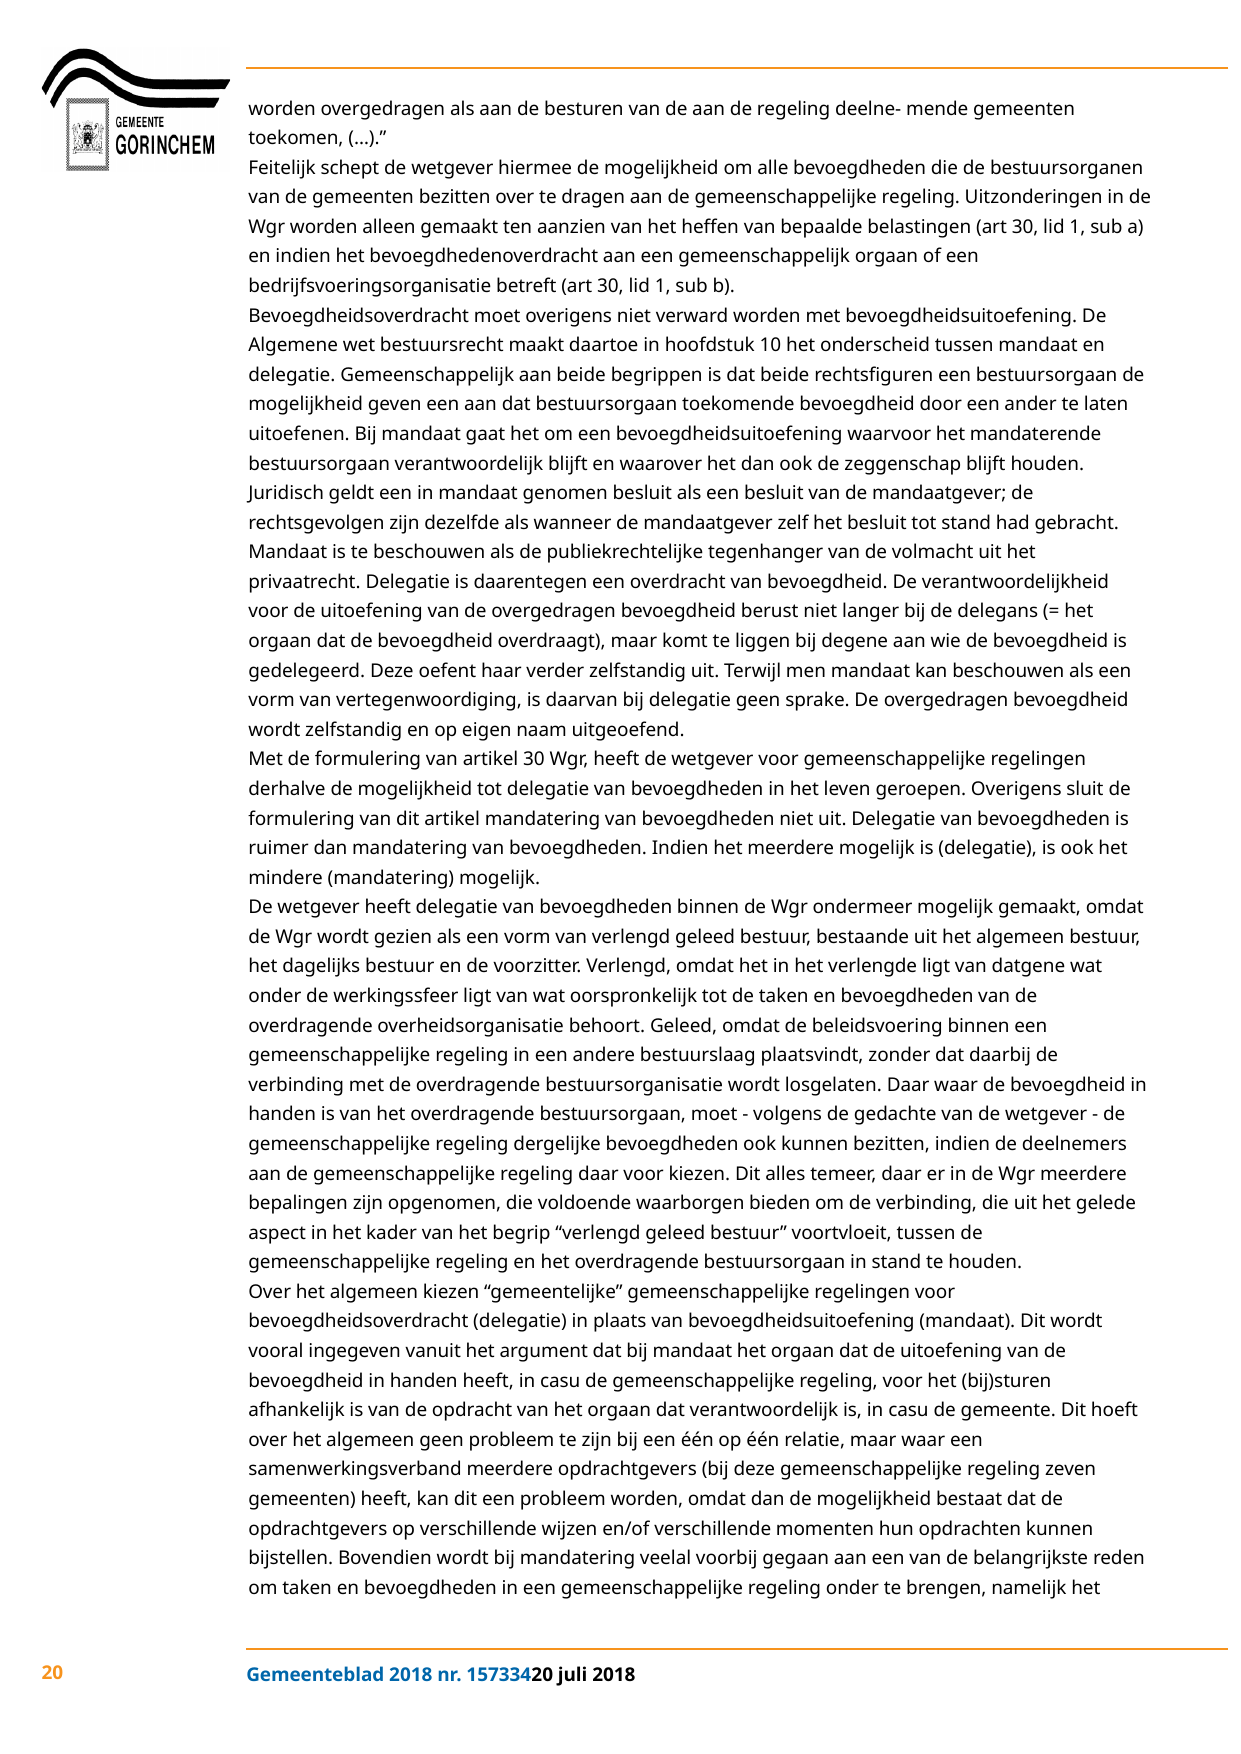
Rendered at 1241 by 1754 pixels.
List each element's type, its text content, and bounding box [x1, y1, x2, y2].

text Bevoegdheidsoverdracht moet overigens niet verward worden met bevoegdheidsuitoefening. De Algemene wet bestuursrecht maakt daartoe in hoofdstuk 10 het onderscheid tussen mandaat en delegatie. Gemeenschappelijk aan beide begrippen is dat beide rechtsfiguren een bestuursorgaan de mogelijkheid geven een aan dat bestuursorgaan toekomende bevoegdheid door een ander te laten uitoefenen. Bij mandaat gaat het om een bevoegdheidsuitoefening waarvoor het mandaterende bestuursorgaan verantwoordelijk blijft en waarover het dan ook de zeggenschap blijft houden. Juridisch geldt een in mandaat genomen besluit als een besluit van de mandaatgever; de rechtsgevolgen zijn dezelfde als wanneer de mandaatgever zelf het besluit tot stand had gebracht. Mandaat is te beschouwen als de publiekrechtelijke tegenhanger van de volmacht uit het privaatrecht. Delegatie is daarentegen een overdracht van bevoegdheid. De verantwoordelijkheid voor de uitoefening van de overgedragen bevoegdheid berust niet langer bij de delegans (= het orgaan dat de bevoegdheid overdraagt), maar komt te liggen bij degene aan wie de bevoegdheid is gedelegeerd. Deze oefent haar verder zelfstandig uit. Terwijl men mandaat kan beschouwen als een vorm van vertegenwoordiging, is daarvan bij delegatie geen sprake. De overgedragen bevoegdheid wordt zelfstandig en op eigen naam uitgeoefend. [248, 302, 1152, 742]
text worden overgedragen als aan de besturen van de aan de regeling deelne- mende gemeenten toekomen, (…).” [248, 95, 1152, 150]
text Feitelijk schept de wetgever hiermee de mogelijkheid om alle bevoegdheden die de bestuursorganen van de gemeenten bezitten over te dragen aan de gemeenschappelijke regeling. Uitzonderingen in de Wgr worden alleen gemaakt ten aanzien van het heffen van bepaalde belastingen (art 30, lid 1, sub a) en indien het bevoegdhedenoverdracht aan een gemeenschappelijk orgaan of een bedrijfsvoeringsorganisatie betreft (art 30, lid 1, sub b). [248, 154, 1152, 298]
text De wetgever heeft delegatie van bevoegdheden binnen de Wgr ondermeer mogelijk gemaakt, omdat de Wgr wordt gezien als een vorm van verlengd geleed bestuur, bestaande uit het algemeen bestuur, het dagelijks bestuur en de voorzitter. Verlengd, omdat het in het verlengde ligt van datgene wat onder de werkingssfeer ligt van wat oorspronkelijk tot de taken en bevoegdheden van de overdragende overheidsorganisatie behoort. Geleed, omdat de beleidsvoering binnen een gemeenschappelijke regeling in een andere bestuurslaag plaatsvindt, zonder dat daarbij de verbinding met de overdragende bestuursorganisatie wordt losgelaten. Daar waar de bevoegdheid in handen is van het overdragende bestuursorgaan, moet - volgens de gedachte van de wetgever - de gemeenschappelijke regeling dergelijke bevoegdheden ook kunnen bezitten, indien de deelnemers aan de gemeenschappelijke regeling daar voor kiezen. Dit alles temeer, daar er in de Wgr meerdere bepalingen zijn opgenomen, die voldoende waarborgen bieden om de verbinding, die uit het gelede aspect in het kader van het begrip “verlengd geleed bestuur” voortvloeit, tussen de gemeenschappelijke regeling en het overdragende bestuursorgaan in stand te houden. [248, 893, 1152, 1274]
text Over het algemeen kiezen “gemeentelijke” gemeenschappelijke regelingen voor bevoegdheidsoverdracht (delegatie) in plaats van bevoegdheidsuitoefening (mandaat). Dit wordt vooral ingegeven vanuit het argument dat bij mandaat het orgaan dat de uitoefening van de bevoegdheid in handen heeft, in casu de gemeenschappelijke regeling, voor het (bij)sturen afhankelijk is van de opdracht van het orgaan dat verantwoordelijk is, in casu de gemeente. Dit hoeft over het algemeen geen probleem te zijn bij een één op één relatie, maar waar een samenwerkingsverband meerdere opdrachtgevers (bij deze gemeenschappelijke regeling zeven gemeenten) heeft, kan dit een probleem worden, omdat dan de mogelijkheid bestaat dat de opdrachtgevers op verschillende wijzen en/of verschillende momenten hun opdrachten kunnen bijstellen. Bovendien wordt bij mandatering veelal voorbij gegaan aan een van de belangrijkste reden om taken en bevoegdheden in een gemeenschappelijke regeling onder te brengen, namelijk het [248, 1278, 1152, 1600]
picture [41, 47, 231, 172]
text Met de formulering van artikel 30 Wgr, heeft de wetgever voor gemeenschappelijke regelingen derhalve de mogelijkheid tot delegatie van bevoegdheden in het leven geroepen. Overigens sluit de formulering van dit artikel mandatering van bevoegdheden niet uit. Delegatie van bevoegdheden is ruimer dan mandatering van bevoegdheden. Indien het meerdere mogelijk is (delegatie), is ook het mindere (mandatering) mogelijk. [248, 746, 1152, 890]
